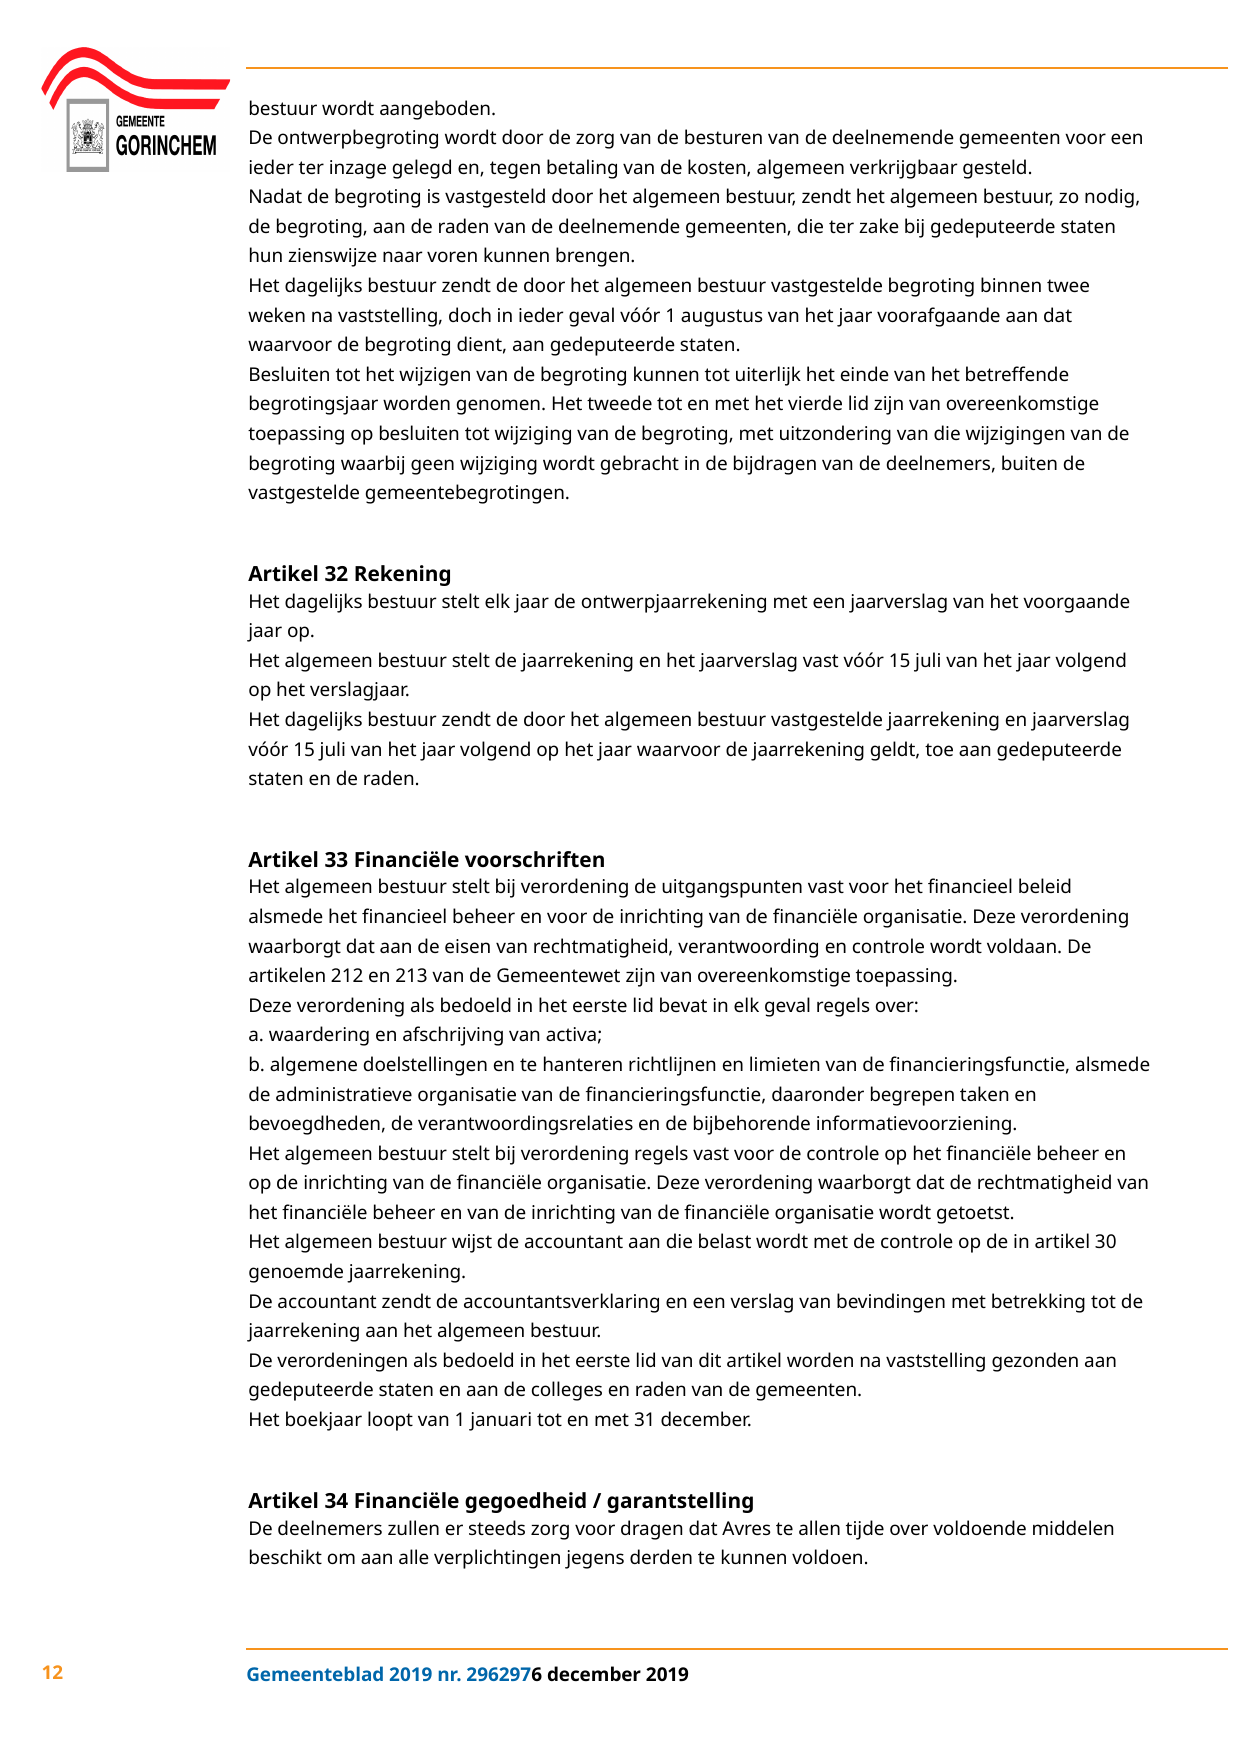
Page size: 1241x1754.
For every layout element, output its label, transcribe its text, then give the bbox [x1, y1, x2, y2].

text a. waardering en afschrijving van activa; [248, 1022, 1152, 1047]
text Het algemeen bestuur stelt bij verordening regels vast voor de controle op het financiële beheer en op de inrichting van de financiële organisatie. Deze verordening waarborgt dat de rechtmatigheid van het financiële beheer en van de inrichting van de financiële organisatie wordt getoetst. [248, 1140, 1152, 1225]
picture [41, 47, 231, 172]
text Het algemeen bestuur wijst de accountant aan die belast wordt met de controle op de in artikel 30 genoemde jaarrekening. [248, 1229, 1152, 1284]
text De verordeningen als bedoeld in het eerste lid van dit artikel worden na vaststelling gezonden aan gedeputeerde staten en aan de colleges en raden van de gemeenten. [248, 1347, 1152, 1402]
text b. algemene doelstellingen en te hanteren richtlijnen en limieten van de financieringsfunctie, alsmede de administratieve organisatie van de financieringsfunctie, daaronder begrepen taken en bevoegdheden, de verantwoordingsrelaties en de bijbehorende informatievoorziening. [248, 1051, 1152, 1136]
text Artikel 34 Financiële gegoedheid / garantstelling [248, 1486, 1152, 1515]
text bestuur wordt aangeboden. [248, 95, 1152, 121]
text Het dagelijks bestuur zendt de door het algemeen bestuur vastgestelde jaarrekening en jaarverslag vóór 15 juli van het jaar volgend op het jaar waarvoor de jaarrekening geldt, toe aan gedeputeerde staten en de raden. [248, 706, 1152, 791]
text Het boekjaar loopt van 1 januari tot en met 31 december. [248, 1406, 1152, 1432]
text De accountant zendt de accountantsverklaring en een verslag van bevindingen met betrekking tot de jaarrekening aan het algemeen bestuur. [248, 1288, 1152, 1343]
text De deelnemers zullen er steeds zorg voor dragen dat Avres te allen tijde over voldoende middelen beschikt om aan alle verplichtingen jegens derden te kunnen voldoen. [248, 1515, 1152, 1570]
text Besluiten tot het wijzigen van de begroting kunnen tot uiterlijk het einde van het betreffende begrotingsjaar worden genomen. Het tweede tot en met het vierde lid zijn van overeenkomstige toepassing op besluiten tot wijziging van de begroting, met uitzondering van die wijzigingen van de begroting waarbij geen wijziging wordt gebracht in de bijdragen van de deelnemers, buiten de vastgestelde gemeentebegrotingen. [248, 361, 1152, 505]
text De ontwerpbegroting wordt door de zorg van de besturen van de deelnemende gemeenten voor een ieder ter inzage gelegd en, tegen betaling van de kosten, algemeen verkrijgbaar gesteld. [248, 124, 1152, 180]
text Deze verordening als bedoeld in het eerste lid bevat in elk geval regels over: [248, 992, 1152, 1018]
text Nadat de begroting is vastgesteld door het algemeen bestuur, zendt het algemeen bestuur, zo nodig, de begroting, aan de raden van de deelnemende gemeenten, die ter zake bij gedeputeerde staten hun zienswijze naar voren kunnen brengen. [248, 183, 1152, 268]
text Het algemeen bestuur stelt bij verordening de uitgangspunten vast voor het financieel beleid alsmede het financieel beheer en voor de inrichting van de financiële organisatie. Deze verordening waarborgt dat aan de eisen van rechtmatigheid, verantwoording en controle wordt voldaan. De artikelen 212 en 213 van de Gemeentewet zijn van overeenkomstige toepassing. [248, 874, 1152, 988]
text Het dagelijks bestuur stelt elk jaar de ontwerpjaarrekening met een jaarverslag van het voorgaande jaar op. [248, 588, 1152, 643]
text Het dagelijks bestuur zendt de door het algemeen bestuur vastgestelde begroting binnen twee weken na vaststelling, doch in ieder geval vóór 1 augustus van het jaar voorafgaande aan dat waarvoor de begroting dient, aan gedeputeerde staten. [248, 272, 1152, 357]
text Artikel 33 Financiële voorschriften [248, 845, 1152, 874]
text Artikel 32 Rekening [248, 559, 1152, 588]
text Het algemeen bestuur stelt de jaarrekening en het jaarverslag vast vóór 15 juli van het jaar volgend op het verslagjaar. [248, 647, 1152, 702]
